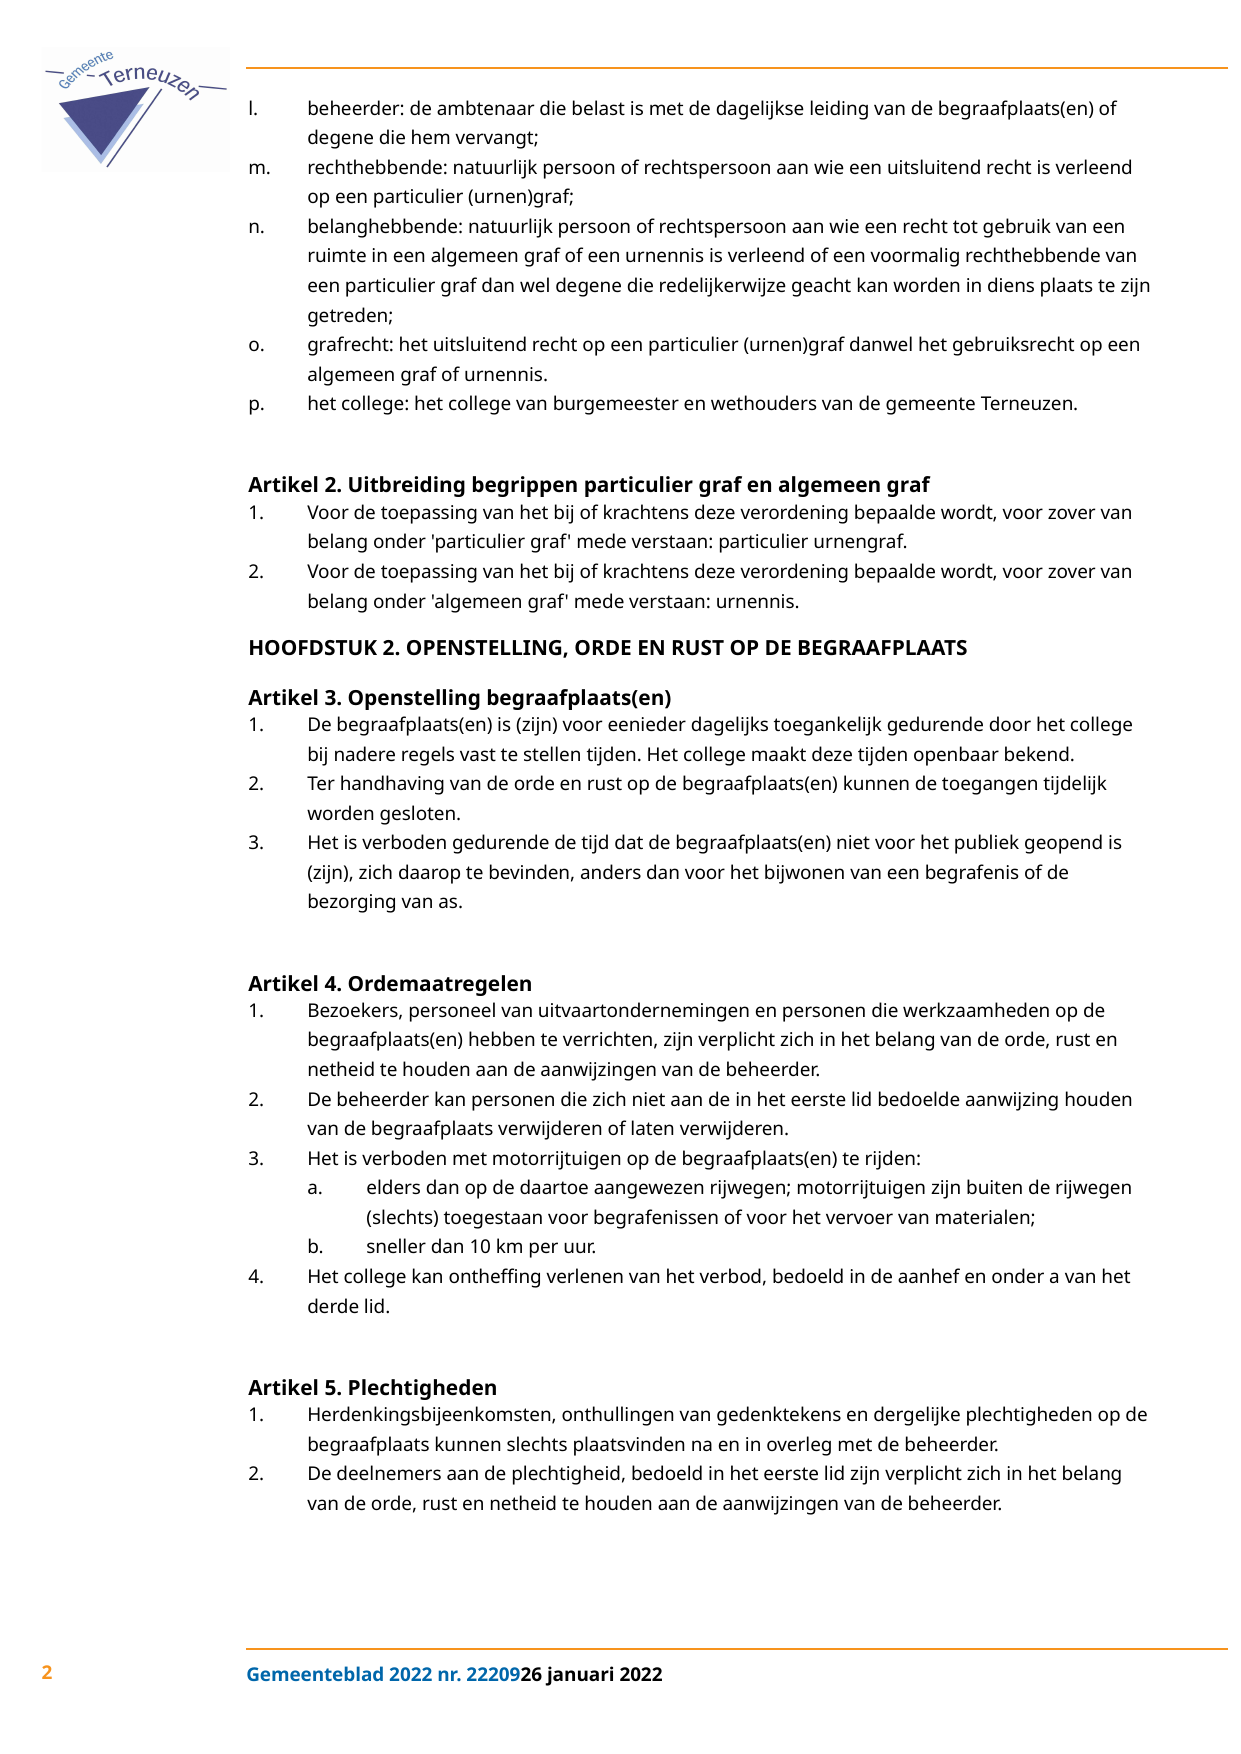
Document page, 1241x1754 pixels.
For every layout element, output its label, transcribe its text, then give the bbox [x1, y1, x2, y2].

list Herdenkingsbijeenkomsten, onthullingen van gedenktekens en dergelijke plechtigheden op de begraafplaats kunnen slechts plaatsvinden na en in overleg met de beheerder. [248, 1401, 1152, 1457]
list De deelnemers aan de plechtigheid, bedoeld in het eerste lid zijn verplicht zich in het belang van de orde, rust en netheid te houden aan de aanwijzingen van de beheerder. [248, 1461, 1152, 1516]
text Artikel 4. Ordemaatregelen [248, 969, 1152, 997]
list Voor de toepassing van het bij of krachtens deze verordening bepaalde wordt, voor zover van belang onder 'particulier graf' mede verstaan: particulier urnengraf. [248, 499, 1152, 554]
text HOOFDSTUK 2. OPENSTELLING, ORDE EN RUST OP DE BEGRAAFPLAATS [248, 633, 1152, 662]
list grafrecht: het uitsluitend recht op een particulier (urnen)graf danwel het gebruiksrecht op een algemeen graf of urnennis. [248, 331, 1152, 387]
list De begraafplaats(en) is (zijn) voor eenieder dagelijks toegankelijk gedurende door het college bij nadere regels vast te stellen tijden. Het college maakt deze tijden openbaar bekend. [248, 711, 1152, 766]
list Bezoekers, personeel van uitvaartondernemingen en personen die werkzaamheden op de begraafplaats(en) hebben te verrichten, zijn verplicht zich in het belang van de orde, rust en netheid te houden aan de aanwijzingen van de beheerder. [248, 997, 1152, 1082]
list Ter handhaving van de orde en rust op de begraafplaats(en) kunnen de toegangen tijdelijk worden gesloten. [248, 770, 1152, 826]
text Artikel 3. Openstelling begraafplaats(en) [248, 683, 1152, 711]
list Het college kan ontheffing verlenen van het verbod, bedoeld in de aanhef en onder a van het derde lid. [248, 1263, 1152, 1319]
list elders dan op de daartoe aangewezen rijwegen; motorrijtuigen zijn buiten de rijwegen (slechts) toegestaan voor begrafenissen of voor het vervoer van materialen; [307, 1174, 1152, 1230]
list het college: het college van burgemeester en wethouders van de gemeente Terneuzen. [248, 391, 1152, 416]
list Voor de toepassing van het bij of krachtens deze verordening bepaalde wordt, voor zover van belang onder 'algemeen graf' mede verstaan: urnennis. [248, 558, 1152, 613]
list Het is verboden met motorrijtuigen op de begraafplaats(en) te rijden: [248, 1145, 1152, 1171]
text Artikel 2. Uitbreiding begrippen particulier graf en algemeen graf [248, 471, 1152, 499]
list Het is verboden gedurende de tijd dat de begraafplaats(en) niet voor het publiek geopend is (zijn), zich daarop te bevinden, anders dan voor het bijwonen van een begrafenis of de bezorging van as. [248, 829, 1152, 914]
list De beheerder kan personen die zich niet aan de in het eerste lid bedoelde aanwijzing houden van de begraafplaats verwijderen of laten verwijderen. [248, 1086, 1152, 1141]
list beheerder: de ambtenaar die belast is met de dagelijkse leiding van de begraafplaats(en) of degene die hem vervangt; [248, 95, 1152, 150]
list rechthebbende: natuurlijk persoon of rechtspersoon aan wie een uitsluitend recht is verleend op een particulier (urnen)graf; [248, 154, 1152, 209]
text Artikel 5. Plechtigheden [248, 1373, 1152, 1401]
list sneller dan 10 km per uur. [307, 1234, 1152, 1259]
picture [41, 47, 231, 172]
list belanghebbende: natuurlijk persoon of rechtspersoon aan wie een recht tot gebruik van een ruimte in een algemeen graf of een urnennis is verleend of een voormalig rechthebbende van een particulier graf dan wel degene die redelijkerwijze geacht kan worden in diens plaats te zijn getreden; [248, 213, 1152, 328]
